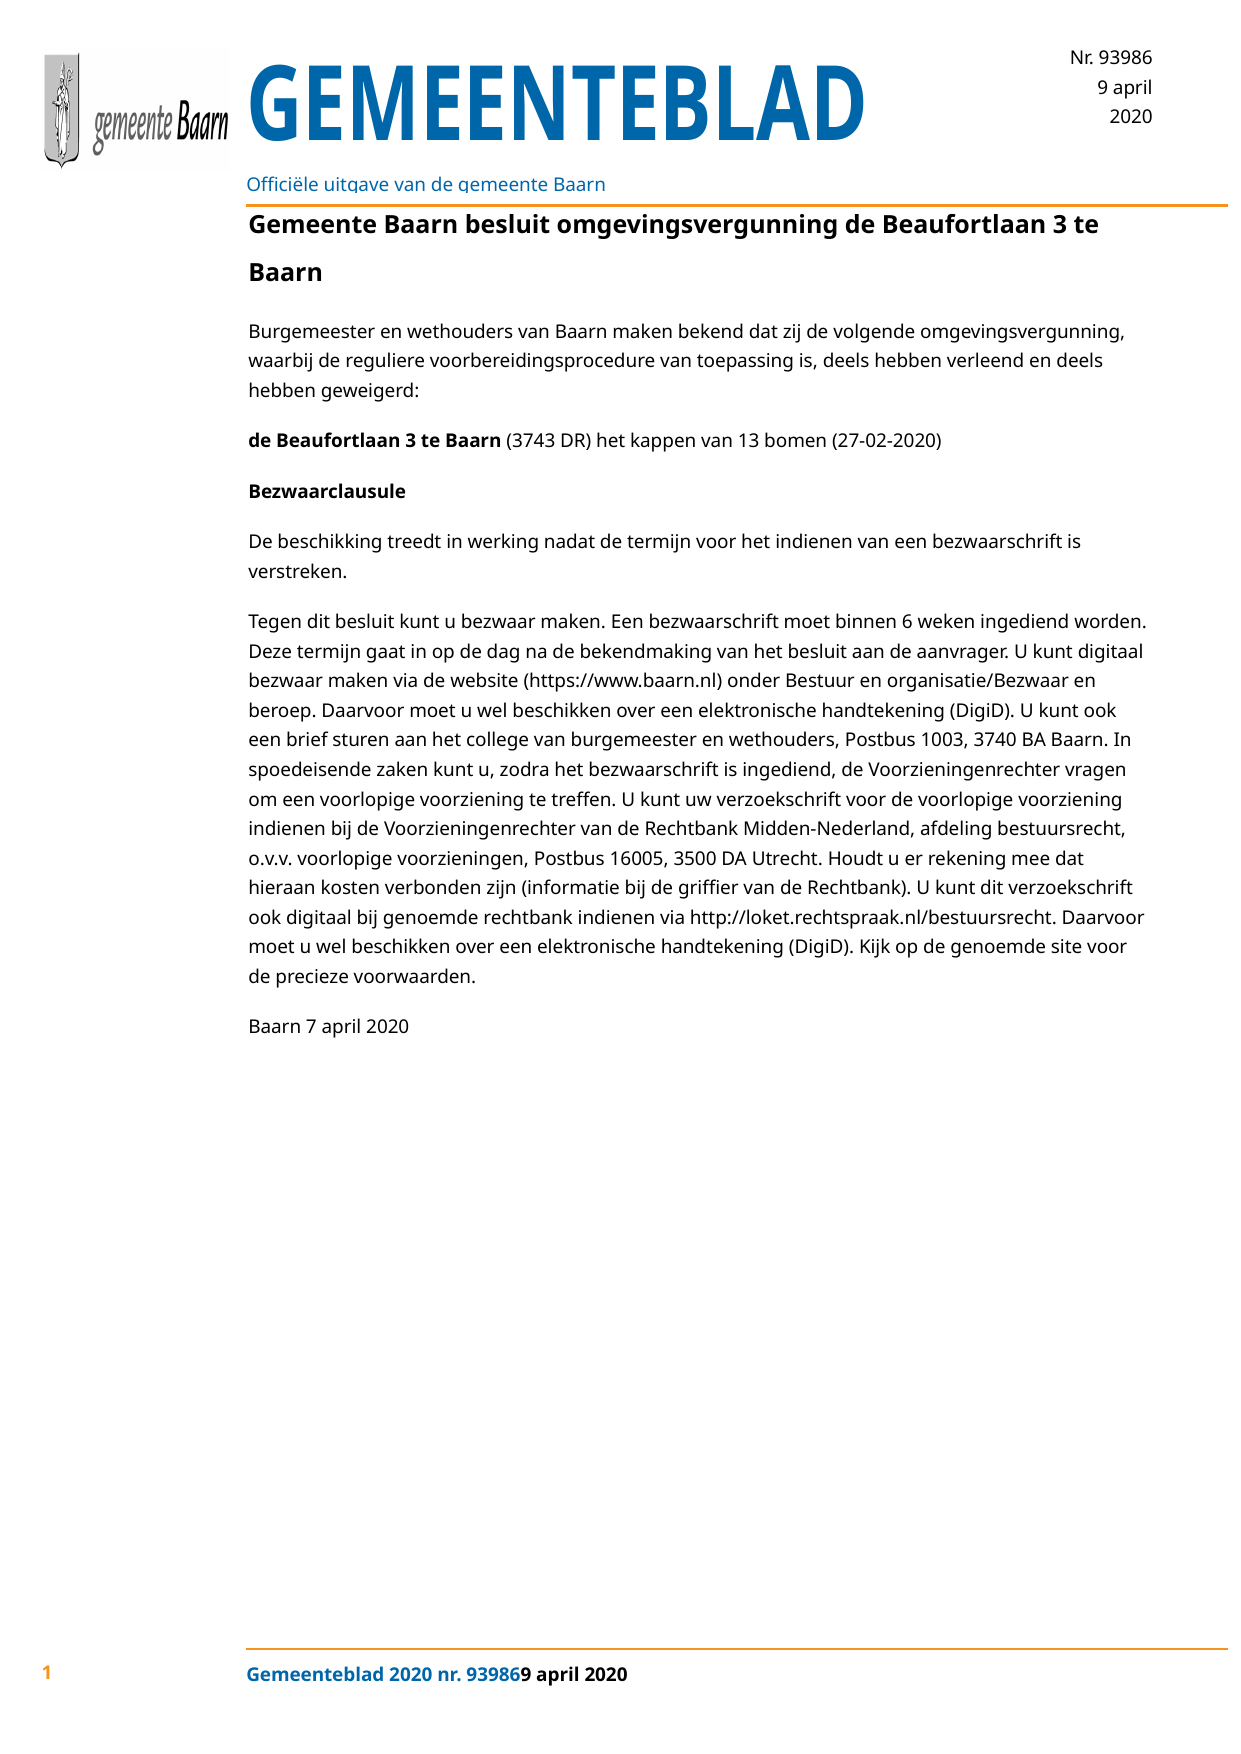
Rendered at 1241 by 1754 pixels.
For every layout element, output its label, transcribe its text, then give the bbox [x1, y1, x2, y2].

text Bezwaarclausule [248, 478, 1152, 504]
text de Beaufortlaan 3 te Baarn (3743 DR) het kappen van 13 bomen (27-02-2020) [248, 427, 1152, 453]
text Burgemeester en wethouders van Baarn maken bekend dat zij de volgende omgevingsvergunning, waarbij de reguliere voorbereidingsprocedure van toepassing is, deels hebben verleend en deels hebben geweigerd: [248, 318, 1152, 403]
text De beschikking treedt in werking nadat de termijn voor het indienen van een bezwaarschrift is verstreken. [248, 528, 1152, 584]
text Gemeente Baarn besluit omgevingsvergunning de Beaufortlaan 3 te Baarn [248, 207, 1152, 288]
text Tegen dit besluit kunt u bezwaar maken. Een bezwaarschrift moet binnen 6 weken ingediend worden. Deze termijn gaat in op de dag na de bekendmaking van het besluit aan de aanvrager. U kunt digitaal bezwaar maken via de website (https://www.baarn.nl) onder Bestuur en organisatie/Bezwaar en beroep. Daarvoor moet u wel beschikken over een elektronische handtekening (DigiD). U kunt ook een brief sturen aan het college van burgemeester en wethouders, Postbus 1003, 3740 BA Baarn. In spoedeisende zaken kunt u, zodra het bezwaarschrift is ingediend, de Voorzieningenrechter vragen om een voorlopige voorziening te treffen. U kunt uw verzoekschrift voor de voorlopige voorziening indienen bij de Voorzieningenrechter van de Rechtbank Midden-Nederland, afdeling bestuursrecht, o.v.v. voorlopige voorzieningen, Postbus 16005, 3500 DA Utrecht. Houdt u er rekening mee dat hieraan kosten verbonden zijn (informatie bij de griffier van de Rechtbank). U kunt dit verzoekschrift ook digitaal bij genoemde rechtbank indienen via http://loket.rechtspraak.nl/bestuursrecht. Daarvoor moet u wel beschikken over een elektronische handtekening (DigiD). Kijk op de genoemde site voor de precieze voorwaarden. [248, 608, 1152, 989]
text Baarn 7 april 2020 [248, 1014, 1152, 1039]
picture [41, 47, 231, 172]
